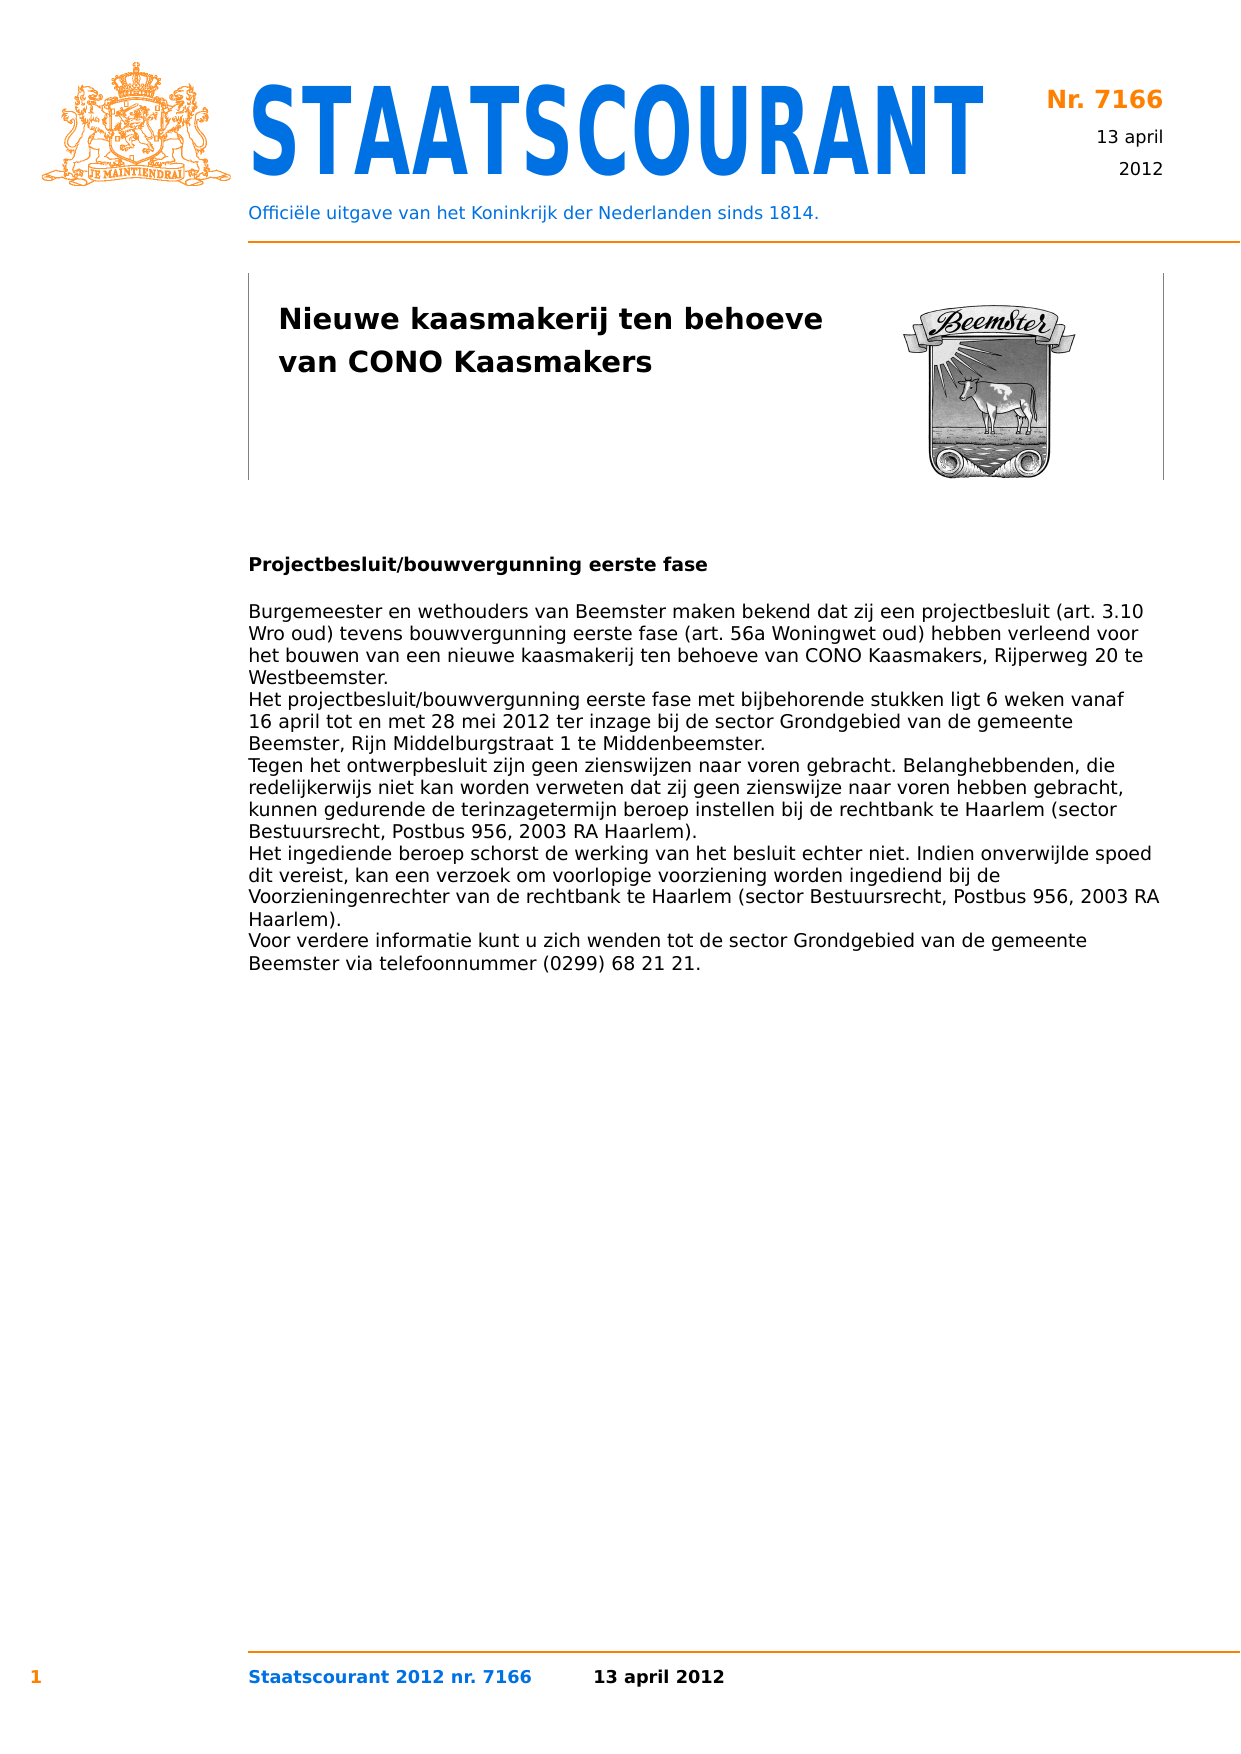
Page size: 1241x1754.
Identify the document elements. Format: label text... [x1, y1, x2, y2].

subtitle Projectbesluit/bouwvergunning eerste fase [248, 554, 1163, 576]
picture [41, 62, 231, 186]
table_header STAATSCOURANT [248, 62, 998, 203]
picture [844, 302, 1134, 480]
text Het projectbesluit/bouwvergunning eerste fase met bijbehorende stukken ligt 6 weken vanaf 16 april tot en met 28 mei 2012 ter inzage bij de sector Grondgebied van de gemeente Beemster, Rijn Middelburgstraat 1 te Middenbeemster. [248, 689, 1163, 754]
subtitle Nieuwe kaasmakerij ten behoeve van CONO Kaasmakers [249, 273, 1163, 480]
text Voor verdere informatie kunt u zich wenden tot de sector Grondgebied van de gemeente Beemster via telefoonnummer (0299) 68 21 21. [248, 930, 1163, 974]
table_cell 13 april [998, 121, 1240, 153]
table_header Nr. 7166 [998, 62, 1240, 121]
text Burgemeester en wethouders van Beemster maken bekend dat zij een projectbesluit (art. 3.10 Wro oud) tevens bouwvergunning eerste fase (art. 56a Woningwet oud) hebben verleend voor het bouwen van een nieuwe kaasmakerij ten behoeve van CONO Kaasmakers, Rijperweg 20 te Westbeemster. [248, 601, 1163, 689]
table_cell Officiële uitgave van het Koninkrijk der Nederlanden sinds 1814. [248, 203, 1240, 241]
text Het ingediende beroep schorst de werking van het besluit echter niet. Indien onverwijlde spoed dit vereist, kan een verzoek om voorlopige voorziening worden ingediend bij de Voorzieningenrechter van de rechtbank te Haarlem (sector Bestuursrecht, Postbus 956, 2003 RA Haarlem). [248, 842, 1163, 930]
table_cell 2012 [998, 153, 1240, 203]
text Tegen het ontwerpbesluit zijn geen zienswijzen naar voren gebracht. Belanghebbenden, die redelijkerwijs niet kan worden verweten dat zij geen zienswijze naar voren hebben gebracht, kunnen gedurende de terinzagetermijn beroep instellen bij de rechtbank te Haarlem (sector Bestuursrecht, Postbus 956, 2003 RA Haarlem). [248, 754, 1163, 842]
table_header [25, 62, 248, 241]
